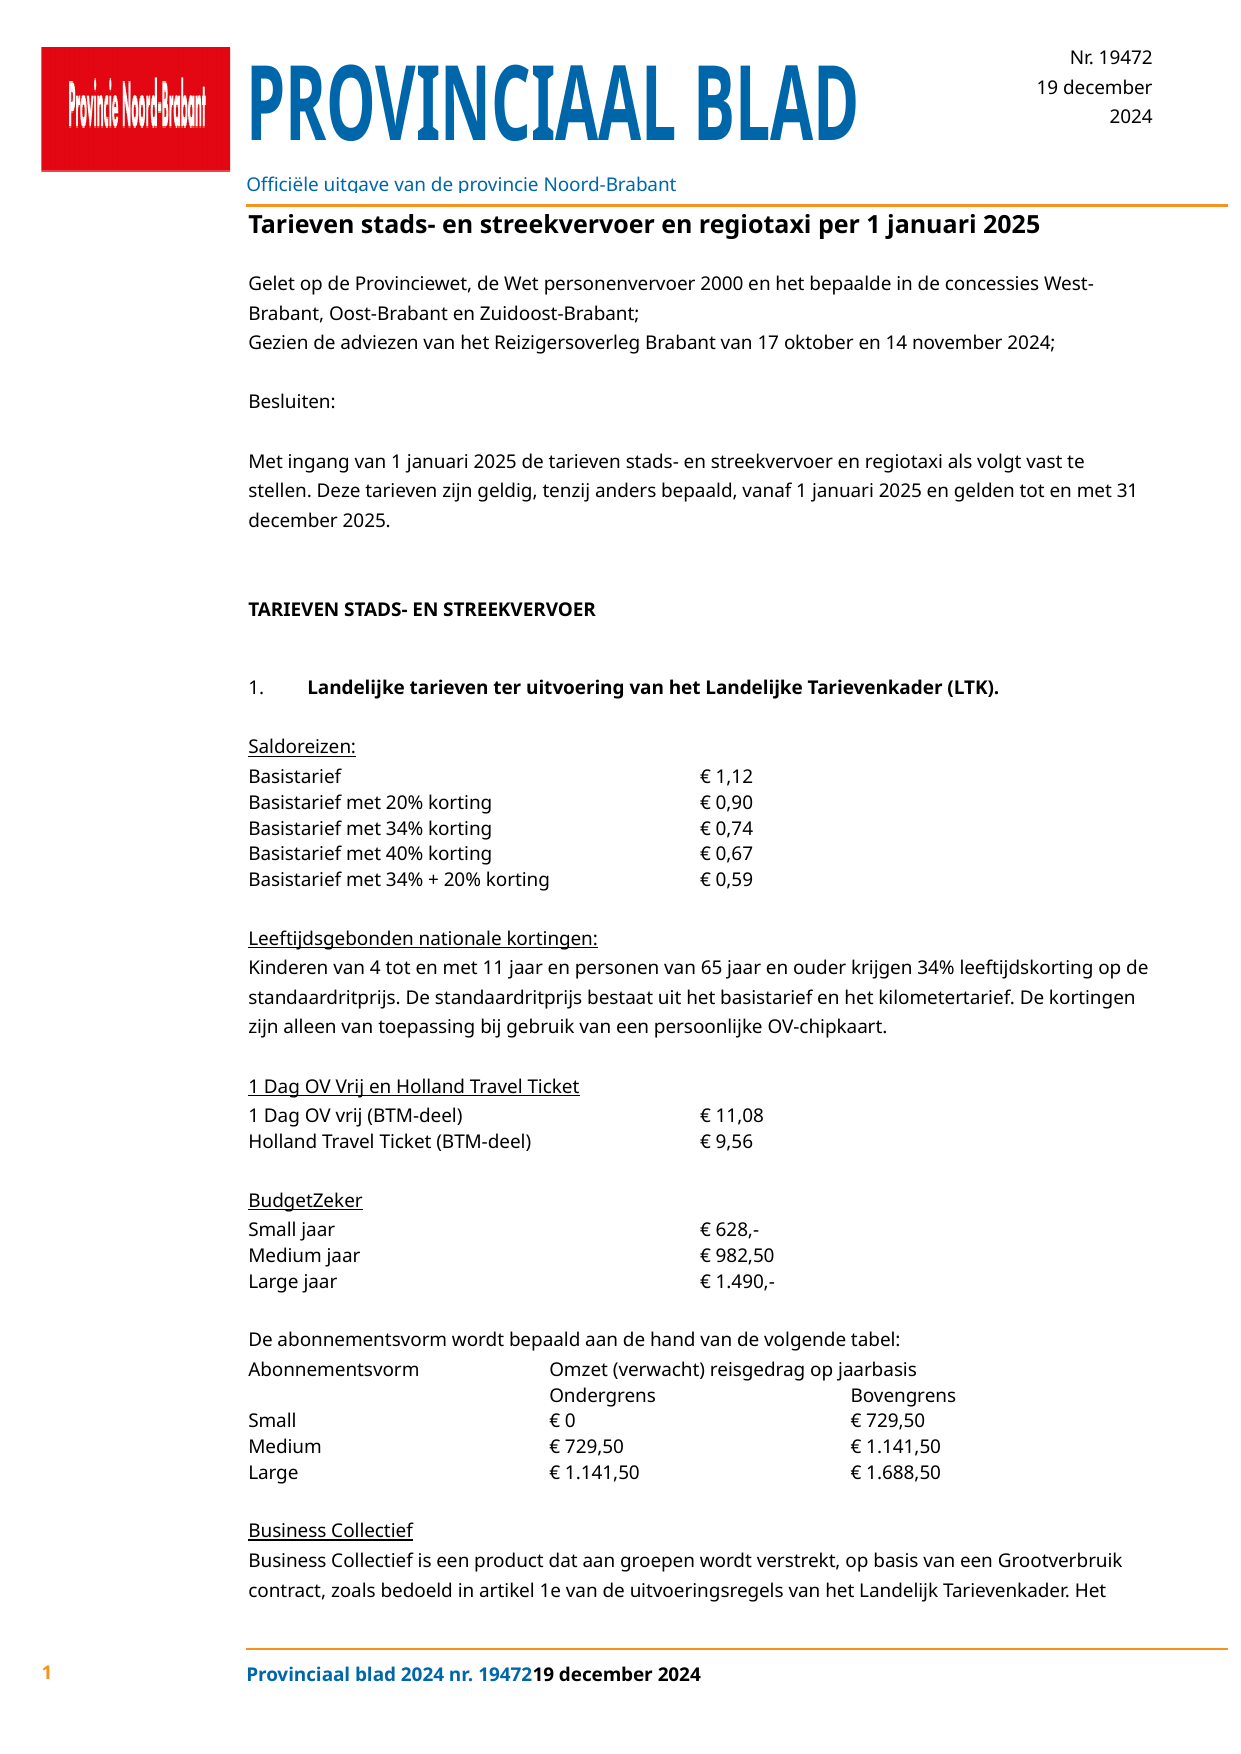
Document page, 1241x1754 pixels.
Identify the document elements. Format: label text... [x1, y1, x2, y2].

table_header 1 Dag OV vrij (BTM-deel) [248, 1103, 700, 1128]
text TARIEVEN STADS- EN STREEKVERVOER [248, 596, 1152, 621]
table_cell Bovengrens [850, 1382, 1152, 1408]
table_header Basistarief [248, 764, 700, 789]
table_cell Basistarief met 40% korting [248, 841, 700, 866]
text Saldoreizen: [248, 734, 1152, 759]
table_header € 628,- [700, 1216, 1152, 1242]
table_cell Medium [248, 1433, 549, 1459]
table_cell € 1.688,50 [850, 1459, 1152, 1485]
table_cell € 1.141,50 [549, 1459, 850, 1485]
table_cell € 9,56 [700, 1128, 1152, 1154]
table_cell € 729,50 [549, 1433, 850, 1459]
table_cell Basistarief met 34% korting [248, 815, 700, 841]
table_cell € 0,74 [700, 815, 1152, 841]
text Besluiten: [248, 389, 1152, 414]
table_cell € 0,59 [700, 866, 1152, 892]
table_header Omzet (verwacht) reisgedrag op jaarbasis [549, 1356, 1152, 1382]
text Met ingang van 1 januari 2025 de tarieven stads- en streekvervoer en regiotaxi als volgt vast te stellen. Deze tarieven zijn geldig, tenzij anders bepaald, vanaf 1 januari 2025 en gelden tot en met 31 december 2025. [248, 448, 1152, 533]
table_cell Basistarief met 34% + 20% korting [248, 866, 700, 892]
table_cell Small [248, 1408, 549, 1433]
table_header € 11,08 [700, 1103, 1152, 1128]
text De abonnementsvorm wordt bepaald aan de hand van de volgende tabel: [248, 1326, 1152, 1352]
table_header Small jaar [248, 1216, 700, 1242]
table_cell Holland Travel Ticket (BTM-deel) [248, 1128, 700, 1154]
text Gelet op de Provinciewet, de Wet personenvervoer 2000 en het bepaalde in de concessies West-Brabant, Oost-Brabant en Zuidoost-Brabant; [248, 270, 1152, 326]
table_cell Large [248, 1459, 549, 1485]
table_cell Ondergrens [549, 1382, 850, 1408]
text 1 Dag OV Vrij en Holland Travel Ticket [248, 1073, 1152, 1098]
table_header € 1,12 [700, 764, 1152, 789]
text Gezien de adviezen van het Reizigersoverleg Brabant van 17 oktober en 14 november 2024; [248, 329, 1152, 355]
table_cell € 1.141,50 [850, 1433, 1152, 1459]
table_cell Large jaar [248, 1268, 700, 1294]
text Kinderen van 4 tot en met 11 jaar en personen van 65 jaar en ouder krijgen 34% leeftijdskorting op de standaardritprijs. De standaardritprijs bestaat uit het basistarief en het kilometertarief. De kortingen zijn alleen van toepassing bij gebruik van een persoonlijke OV-chipkaart. [248, 954, 1152, 1039]
table_cell € 729,50 [850, 1408, 1152, 1433]
text Tarieven stads- en streekvervoer en regiotaxi per 1 januari 2025 [248, 207, 1152, 241]
picture [41, 47, 231, 172]
text BudgetZeker [248, 1187, 1152, 1212]
table_cell Medium jaar [248, 1242, 700, 1268]
table_cell € 982,50 [700, 1242, 1152, 1268]
list Landelijke tarieven ter uitvoering van het Landelijke Tarievenkader (LTK). [248, 674, 1152, 700]
text Business Collectief is een product dat aan groepen wordt verstrekt, op basis van een Grootverbruik contract, zoals bedoeld in artikel 1e van de uitvoeringsregels van het Landelijk Tarievenkader. Het [248, 1547, 1152, 1602]
table_cell € 0,90 [700, 789, 1152, 815]
table_cell € 0 [549, 1408, 850, 1433]
table_cell € 1.490,- [700, 1268, 1152, 1294]
table_cell € 0,67 [700, 841, 1152, 866]
table_cell Basistarief met 20% korting [248, 789, 700, 815]
table_header Abonnementsvorm [248, 1356, 549, 1408]
text Leeftijdsgebonden nationale kortingen: [248, 925, 1152, 951]
text Business Collectief [248, 1518, 1152, 1543]
